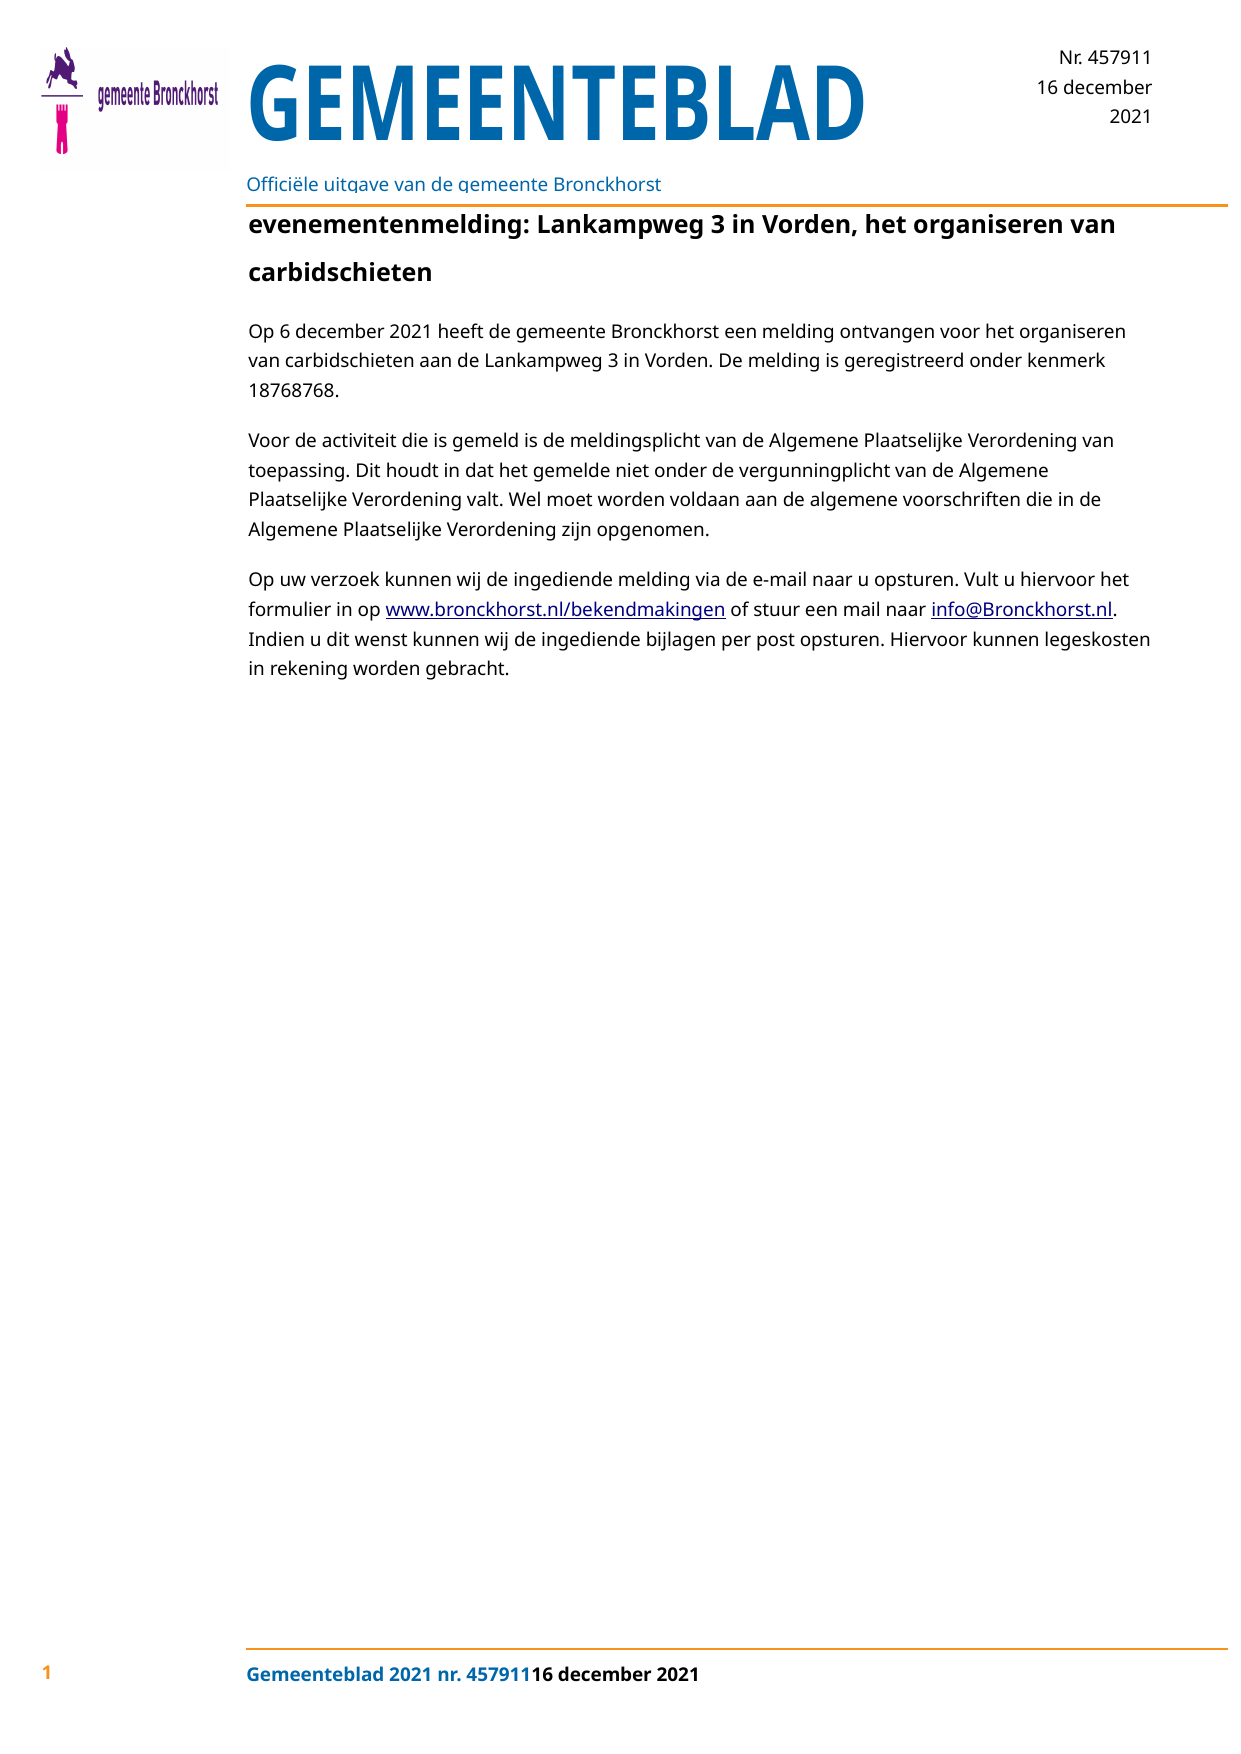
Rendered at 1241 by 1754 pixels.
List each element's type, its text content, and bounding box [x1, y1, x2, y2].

text Op uw verzoek kunnen wij de ingediende melding via de e-mail naar u opsturen. Vult u hiervoor het formulier in op www.bronckhorst.nl/bekendmakingen of stuur een mail naar info@Bronckhorst.nl. Indien u dit wenst kunnen wij de ingediende bijlagen per post opsturen. Hiervoor kunnen legeskosten in rekening worden gebracht. [248, 567, 1152, 681]
text Voor de activiteit die is gemeld is de meldingsplicht van de Algemene Plaatselijke Verordening van toepassing. Dit houdt in dat het gemelde niet onder de vergunningplicht van de Algemene Plaatselijke Verordening valt. Wel moet worden voldaan aan de algemene voorschriften die in de Algemene Plaatselijke Verordening zijn opgenomen. [248, 427, 1152, 542]
picture [41, 47, 231, 172]
text evenementenmelding: Lankampweg 3 in Vorden, het organiseren van carbidschieten [248, 207, 1152, 288]
text Op 6 december 2021 heeft de gemeente Bronckhorst een melding ontvangen voor het organiseren van carbidschieten aan de Lankampweg 3 in Vorden. De melding is geregistreerd onder kenmerk 18768768. [248, 318, 1152, 403]
